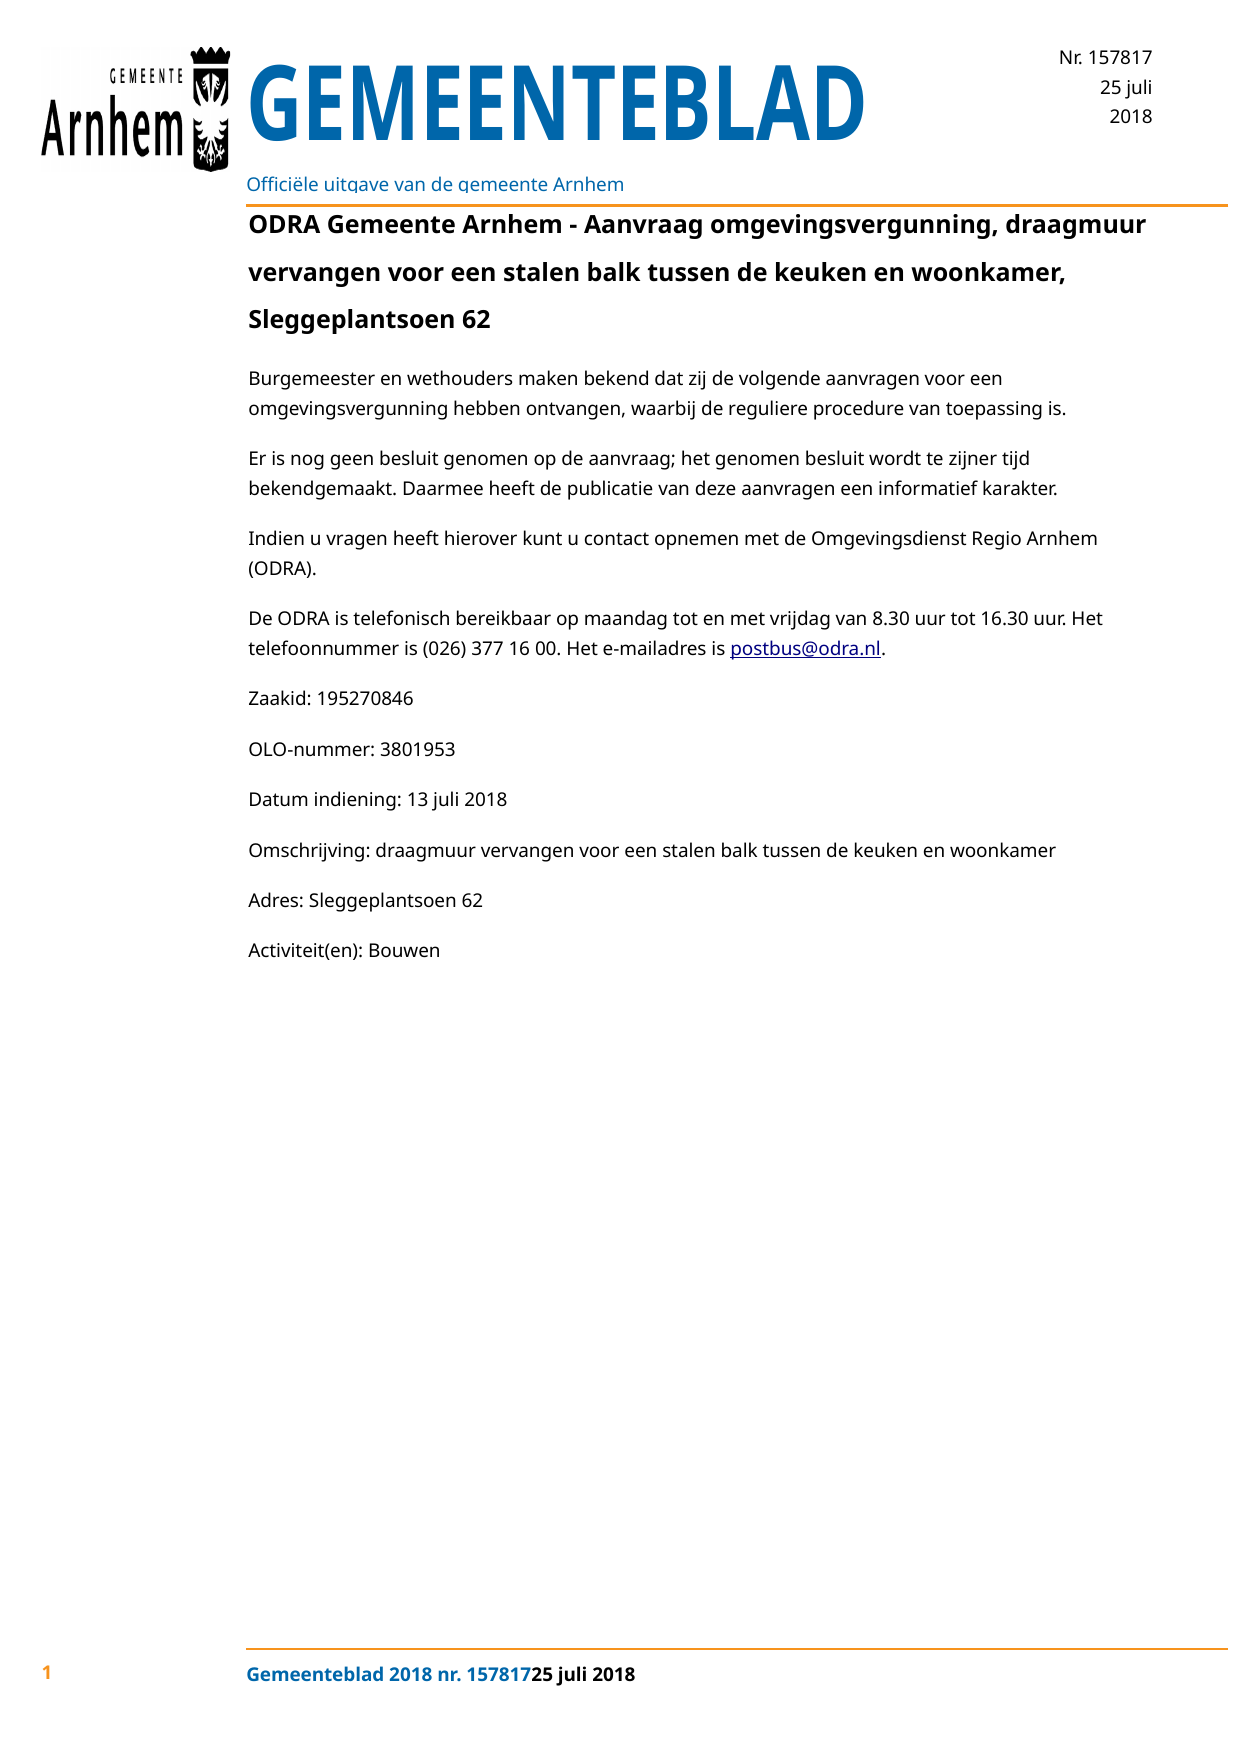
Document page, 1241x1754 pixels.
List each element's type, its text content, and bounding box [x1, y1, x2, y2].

text De ODRA is telefonisch bereikbaar op maandag tot en met vrijdag van 8.30 uur tot 16.30 uur. Het telefoonnummer is (026) 377 16 00. Het e-mailadres is postbus@odra.nl. [248, 606, 1152, 661]
text Zaakid: 195270846 [248, 686, 1152, 711]
text Activiteit(en): Bouwen [248, 938, 1152, 963]
text ODRA Gemeente Arnhem - Aanvraag omgevingsvergunning, draagmuur vervangen voor een stalen balk tussen de keuken en woonkamer, Sleggeplantsoen 62 [248, 207, 1152, 336]
text Datum indiening: 13 juli 2018 [248, 786, 1152, 812]
picture [41, 47, 231, 172]
text Omschrijving: draagmuur vervangen voor een stalen balk tussen de keuken en woonkamer [248, 837, 1152, 862]
text OLO-nummer: 3801953 [248, 736, 1152, 762]
text Indien u vragen heeft hierover kunt u contact opnemen met de Omgevingsdienst Regio Arnhem (ODRA). [248, 526, 1152, 581]
text Adres: Sleggeplantsoen 62 [248, 887, 1152, 913]
text Burgemeester en wethouders maken bekend dat zij de volgende aanvragen voor een omgevingsvergunning hebben ontvangen, waarbij de reguliere procedure van toepassing is. [248, 366, 1152, 421]
text Er is nog geen besluit genomen op de aanvraag; het genomen besluit wordt te zijner tijd bekendgemaakt. Daarmee heeft de publicatie van deze aanvragen een informatief karakter. [248, 446, 1152, 501]
